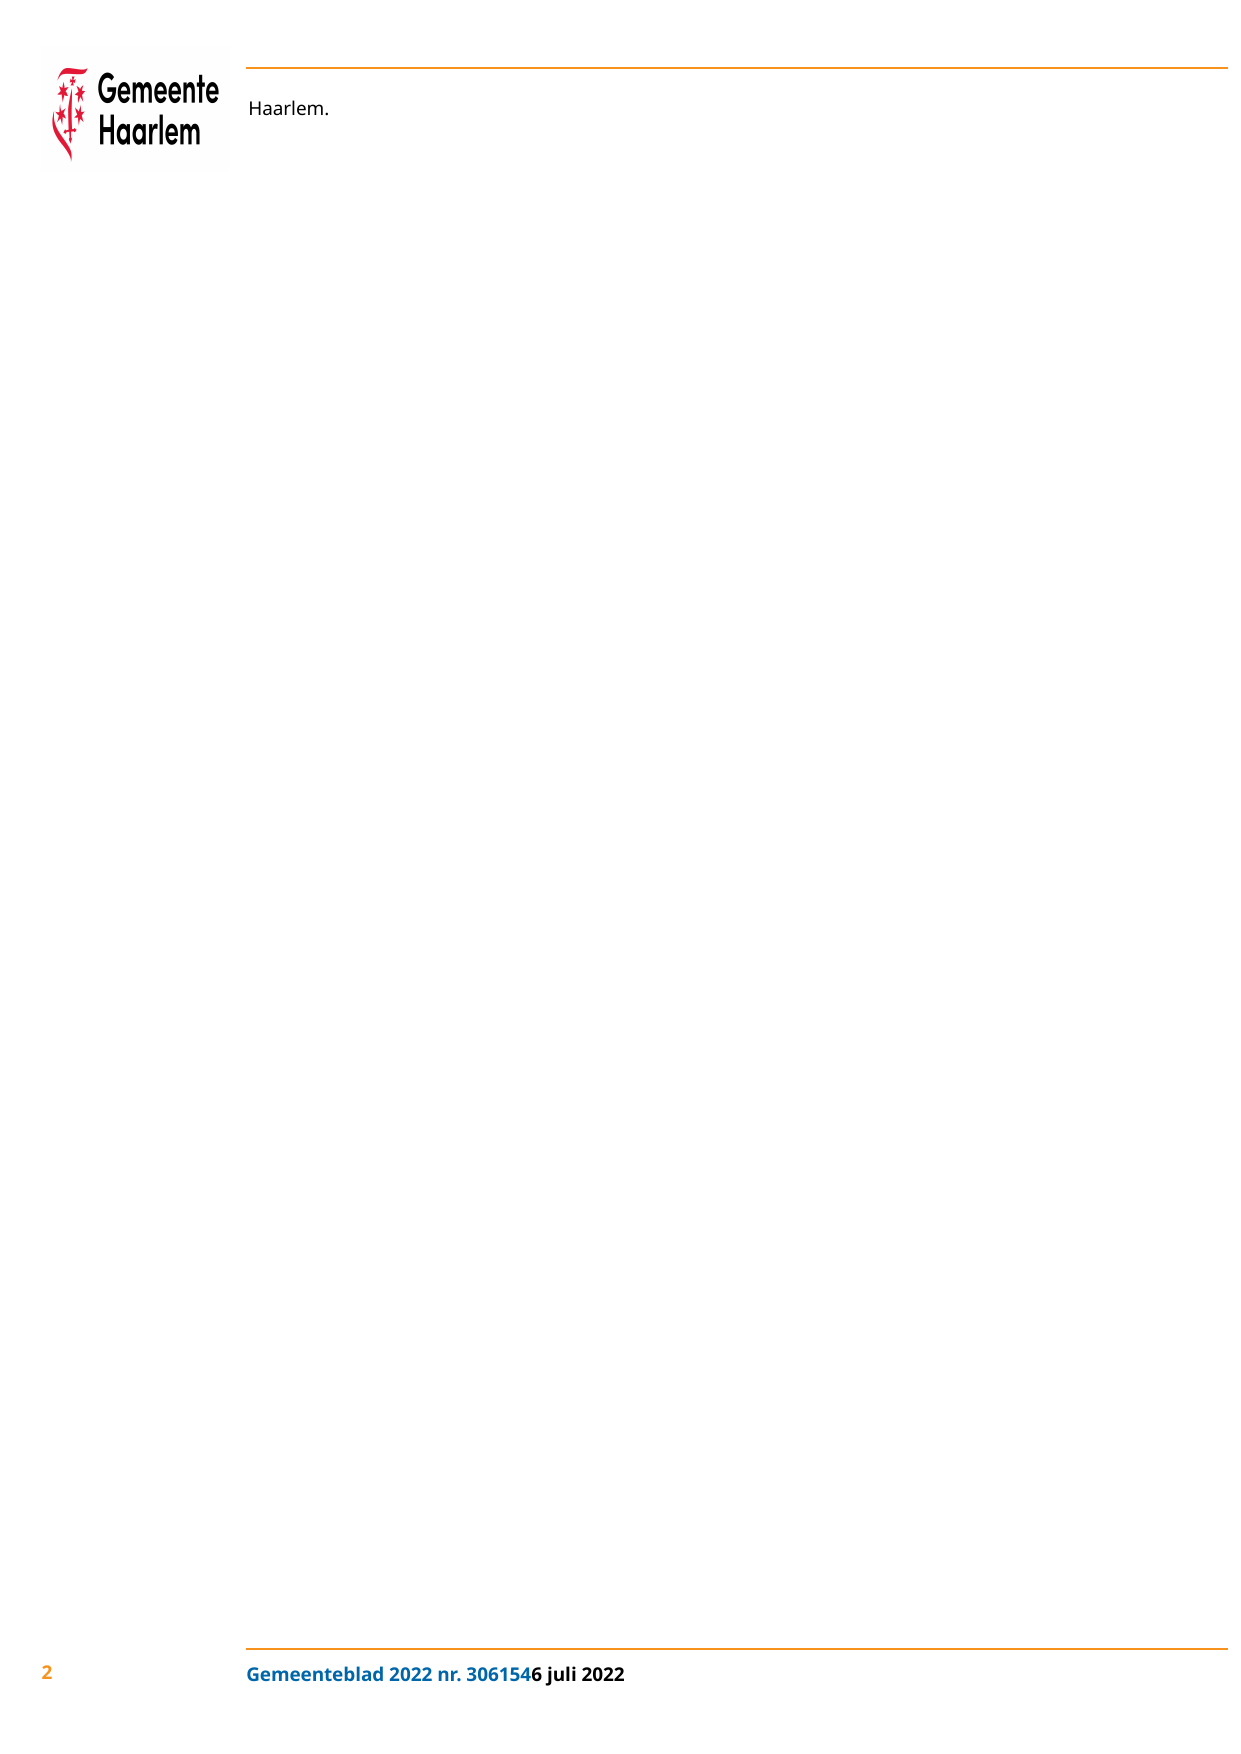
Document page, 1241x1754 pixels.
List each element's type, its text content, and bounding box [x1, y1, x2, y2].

text Haarlem. [248, 95, 1152, 121]
picture [41, 47, 231, 172]
